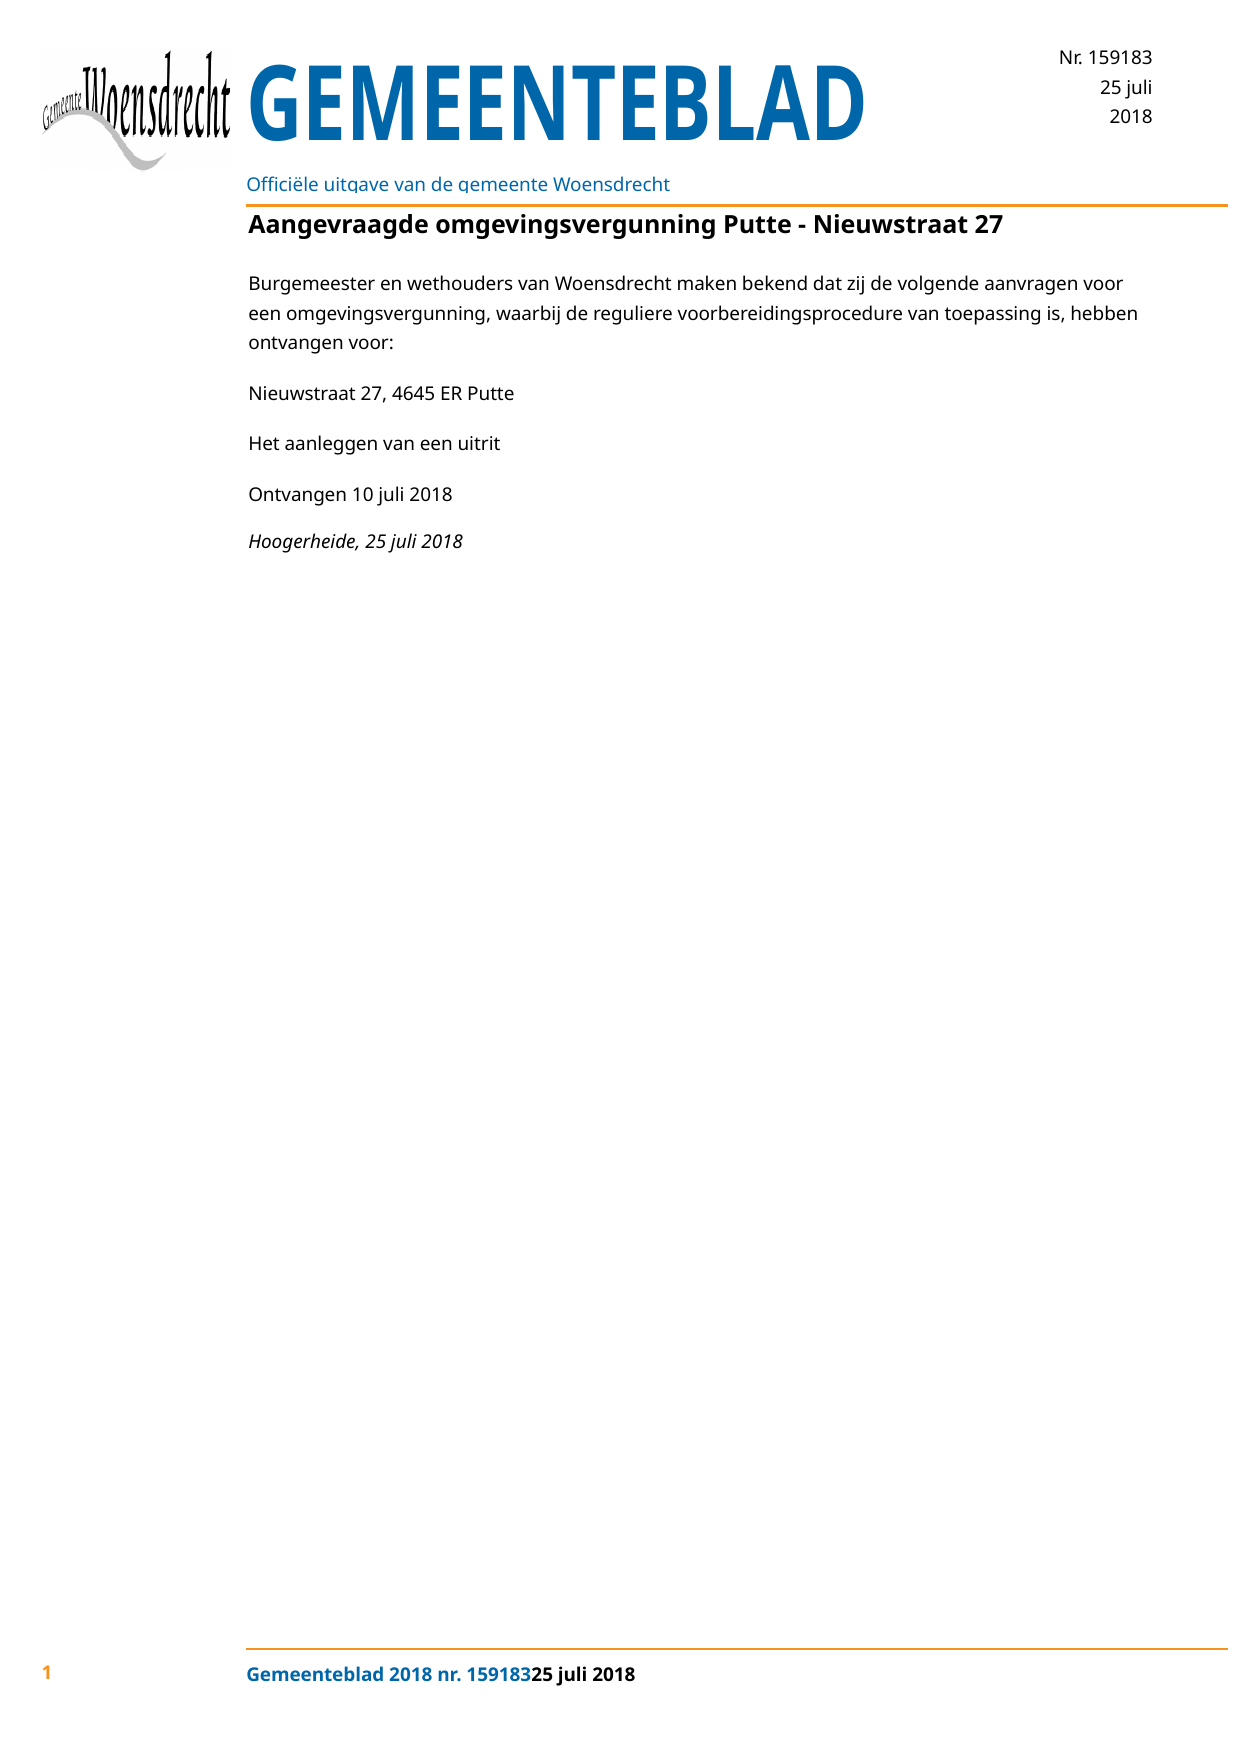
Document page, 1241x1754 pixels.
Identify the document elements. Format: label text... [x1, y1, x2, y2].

text Aangevraagde omgevingsvergunning Putte - Nieuwstraat 27 [248, 207, 1152, 241]
text Nieuwstraat 27, 4645 ER Putte [248, 380, 1152, 406]
picture [41, 47, 231, 172]
text Burgemeester en wethouders van Woensdrecht maken bekend dat zij de volgende aanvragen voor een omgevingsvergunning, waarbij de reguliere voorbereidingsprocedure van toepassing is, hebben ontvangen voor: [248, 270, 1152, 355]
text Ontvangen 10 juli 2018 [248, 481, 1152, 506]
text Het aanleggen van een uitrit [248, 430, 1152, 456]
text Hoogerheide, 25 juli 2018 [248, 528, 1152, 554]
